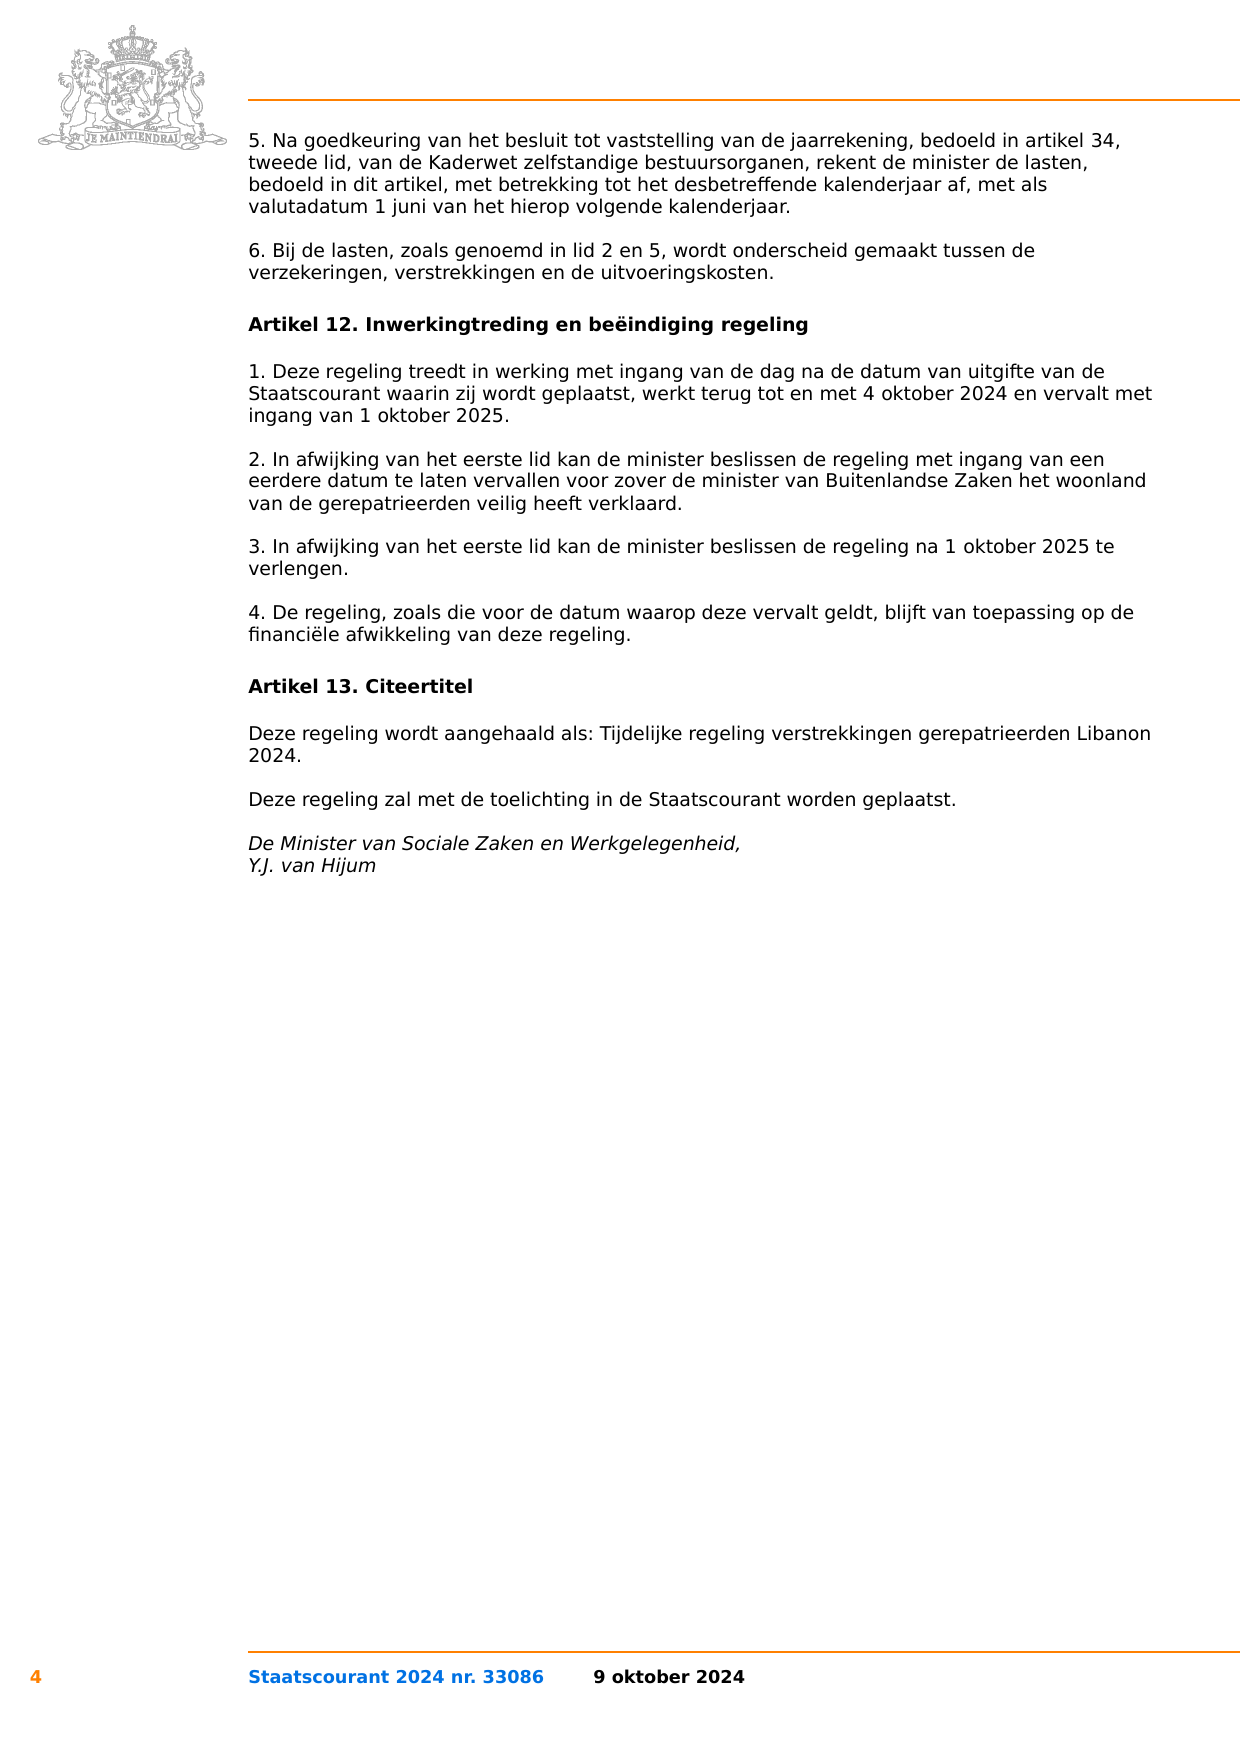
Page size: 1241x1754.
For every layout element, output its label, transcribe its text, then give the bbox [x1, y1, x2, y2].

text 3. In afwijking van het eerste lid kan de minister beslissen de regeling na 1 oktober 2025 te verlengen. [248, 536, 1163, 580]
subtitle Artikel 13. Citeertitel [248, 676, 1163, 698]
text 4. De regeling, zoals die voor de datum waarop deze vervalt geldt, blijft van toepassing op de financiële afwikkeling van deze regeling. [248, 602, 1163, 646]
text Deze regeling wordt aangehaald als: Tijdelijke regeling verstrekkingen gerepatrieerden Libanon 2024. [248, 723, 1163, 767]
text De Minister van Sociale Zaken en Werkgelegenheid, Y.J. van Hijum [248, 833, 1163, 877]
picture [38, 25, 227, 150]
subtitle Artikel 12. Inwerkingtreding en beëindiging regeling [248, 314, 1163, 336]
text 2. In afwijking van het eerste lid kan de minister beslissen de regeling met ingang van een eerdere datum te laten vervallen voor zover de minister van Buitenlandse Zaken het woonland van de gerepatrieerden veilig heeft verklaard. [248, 448, 1163, 514]
text 1. Deze regeling treedt in werking met ingang van de dag na de datum van uitgifte van de Staatscourant waarin zij wordt geplaatst, werkt terug tot en met 4 oktober 2024 en vervalt met ingang van 1 oktober 2025. [248, 361, 1163, 427]
text 5. Na goedkeuring van het besluit tot vaststelling van de jaarrekening, bedoeld in artikel 34, tweede lid, van de Kaderwet zelfstandige bestuursorganen, rekent de minister de lasten, bedoeld in dit artikel, met betrekking tot het desbetreffende kalenderjaar af, met als valutadatum 1 juni van het hierop volgende kalenderjaar. [248, 130, 1163, 218]
text Deze regeling zal met de toelichting in de Staatscourant worden geplaatst. [248, 789, 1163, 811]
text 6. Bij de lasten, zoals genoemd in lid 2 en 5, wordt onderscheid gemaakt tussen de verzekeringen, verstrekkingen en de uitvoeringskosten. [248, 240, 1163, 284]
